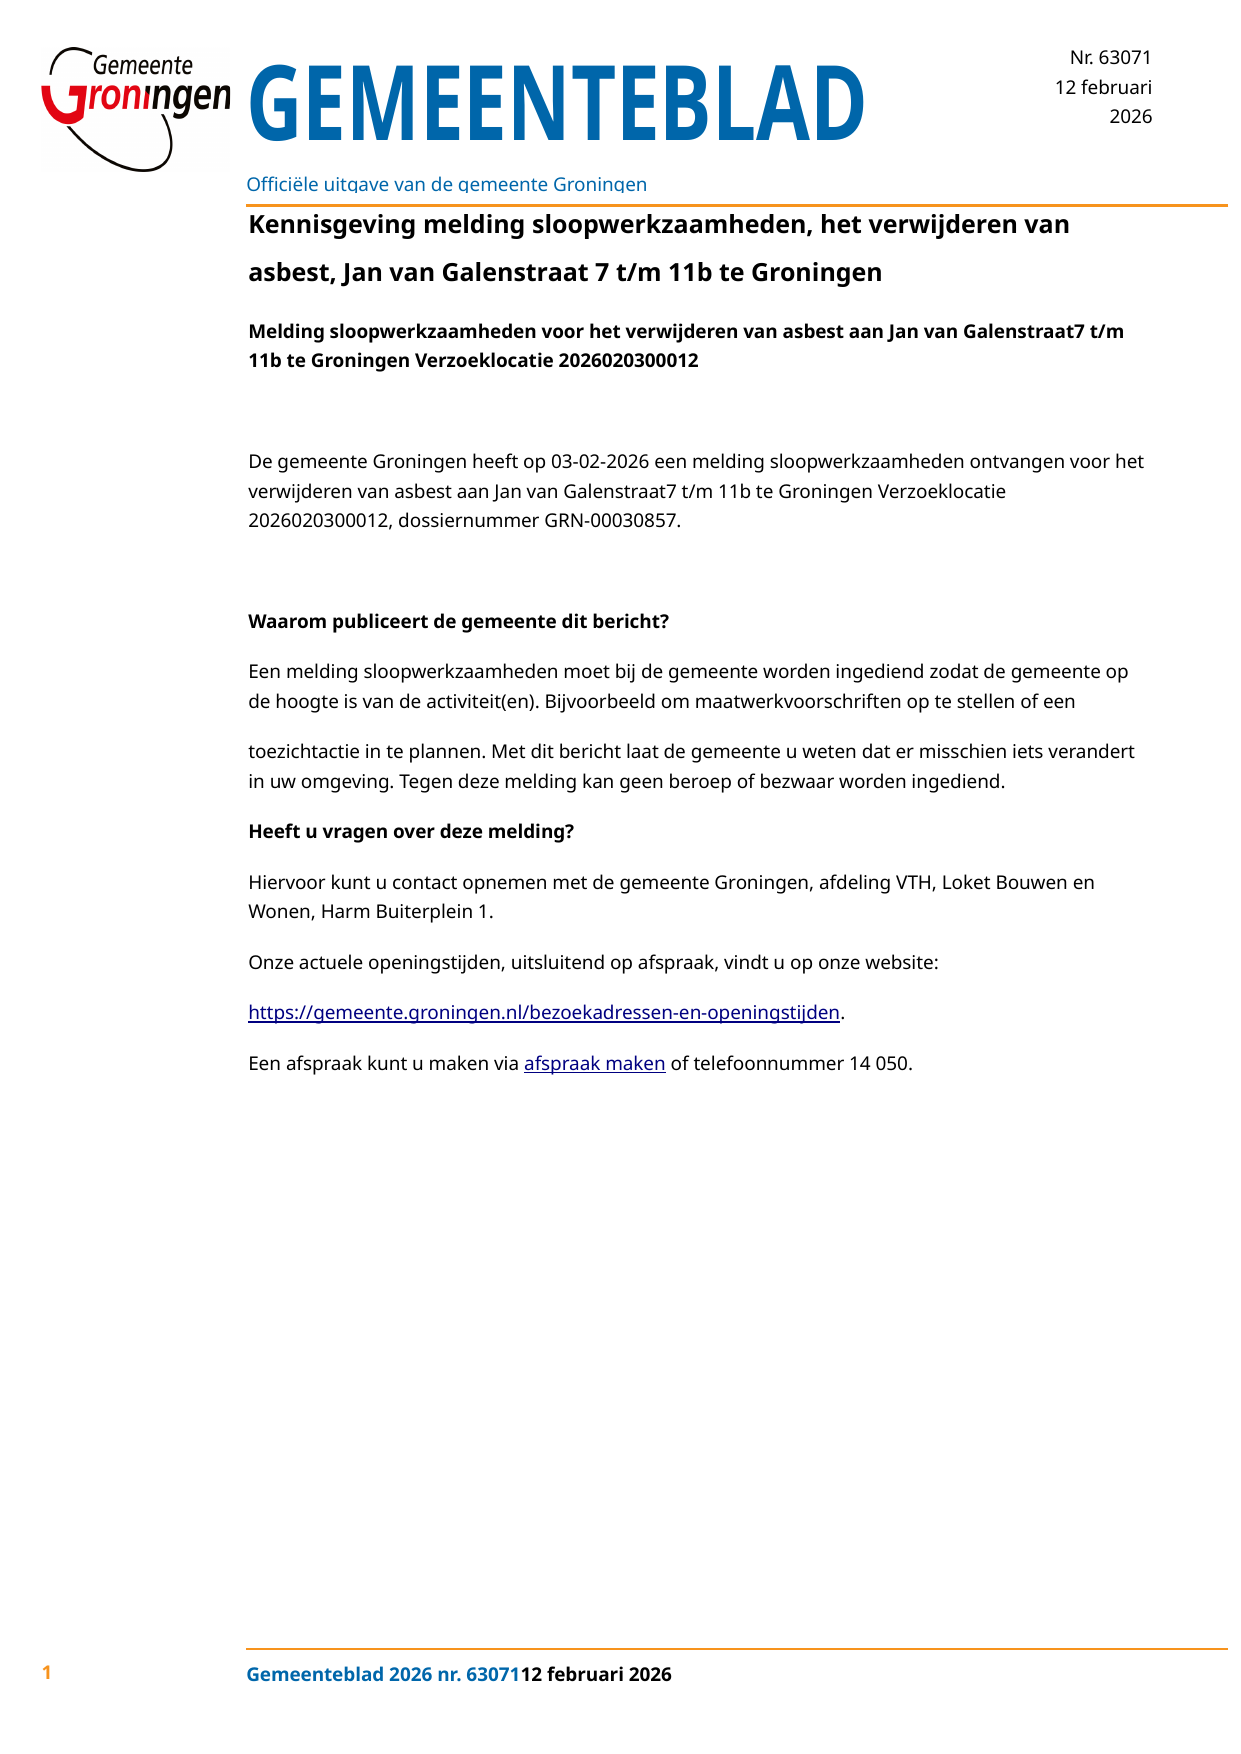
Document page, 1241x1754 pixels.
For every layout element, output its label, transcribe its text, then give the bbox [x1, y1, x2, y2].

text De gemeente Groningen heeft op 03-02-2026 een melding sloopwerkzaamheden ontvangen voor het verwijderen van asbest aan Jan van Galenstraat7 t/m 11b te Groningen Verzoeklocatie 2026020300012, dossiernummer GRN-00030857. [248, 448, 1152, 533]
text https://gemeente.groningen.nl/bezoekadressen-en-openingstijden. [248, 999, 1152, 1025]
text Waarom publiceert de gemeente dit bericht? [248, 608, 1152, 634]
text Melding sloopwerkzaamheden voor het verwijderen van asbest aan Jan van Galenstraat7 t/m 11b te Groningen Verzoeklocatie 2026020300012 [248, 318, 1152, 373]
text Onze actuele openingstijden, uitsluitend op afspraak, vindt u op onze website: [248, 949, 1152, 975]
text Een afspraak kunt u maken via afspraak maken of telefoonnummer 14 050. [248, 1050, 1152, 1076]
text toezichtactie in te plannen. Met dit bericht laat de gemeente u weten dat er misschien iets verandert in uw omgeving. Tegen deze melding kan geen beroep of bezwaar worden ingediend. [248, 739, 1152, 794]
text Heeft u vragen over deze melding? [248, 819, 1152, 844]
text Kennisgeving melding sloopwerkzaamheden, het verwijderen van asbest, Jan van Galenstraat 7 t/m 11b te Groningen [248, 207, 1152, 288]
picture [41, 47, 231, 172]
text Een melding sloopwerkzaamheden moet bij de gemeente worden ingediend zodat de gemeente op de hoogte is van de activiteit(en). Bijvoorbeeld om maatwerkvoorschriften op te stellen of een [248, 659, 1152, 714]
text Hiervoor kunt u contact opnemen met de gemeente Groningen, afdeling VTH, Loket Bouwen en Wonen, Harm Buiterplein 1. [248, 869, 1152, 924]
